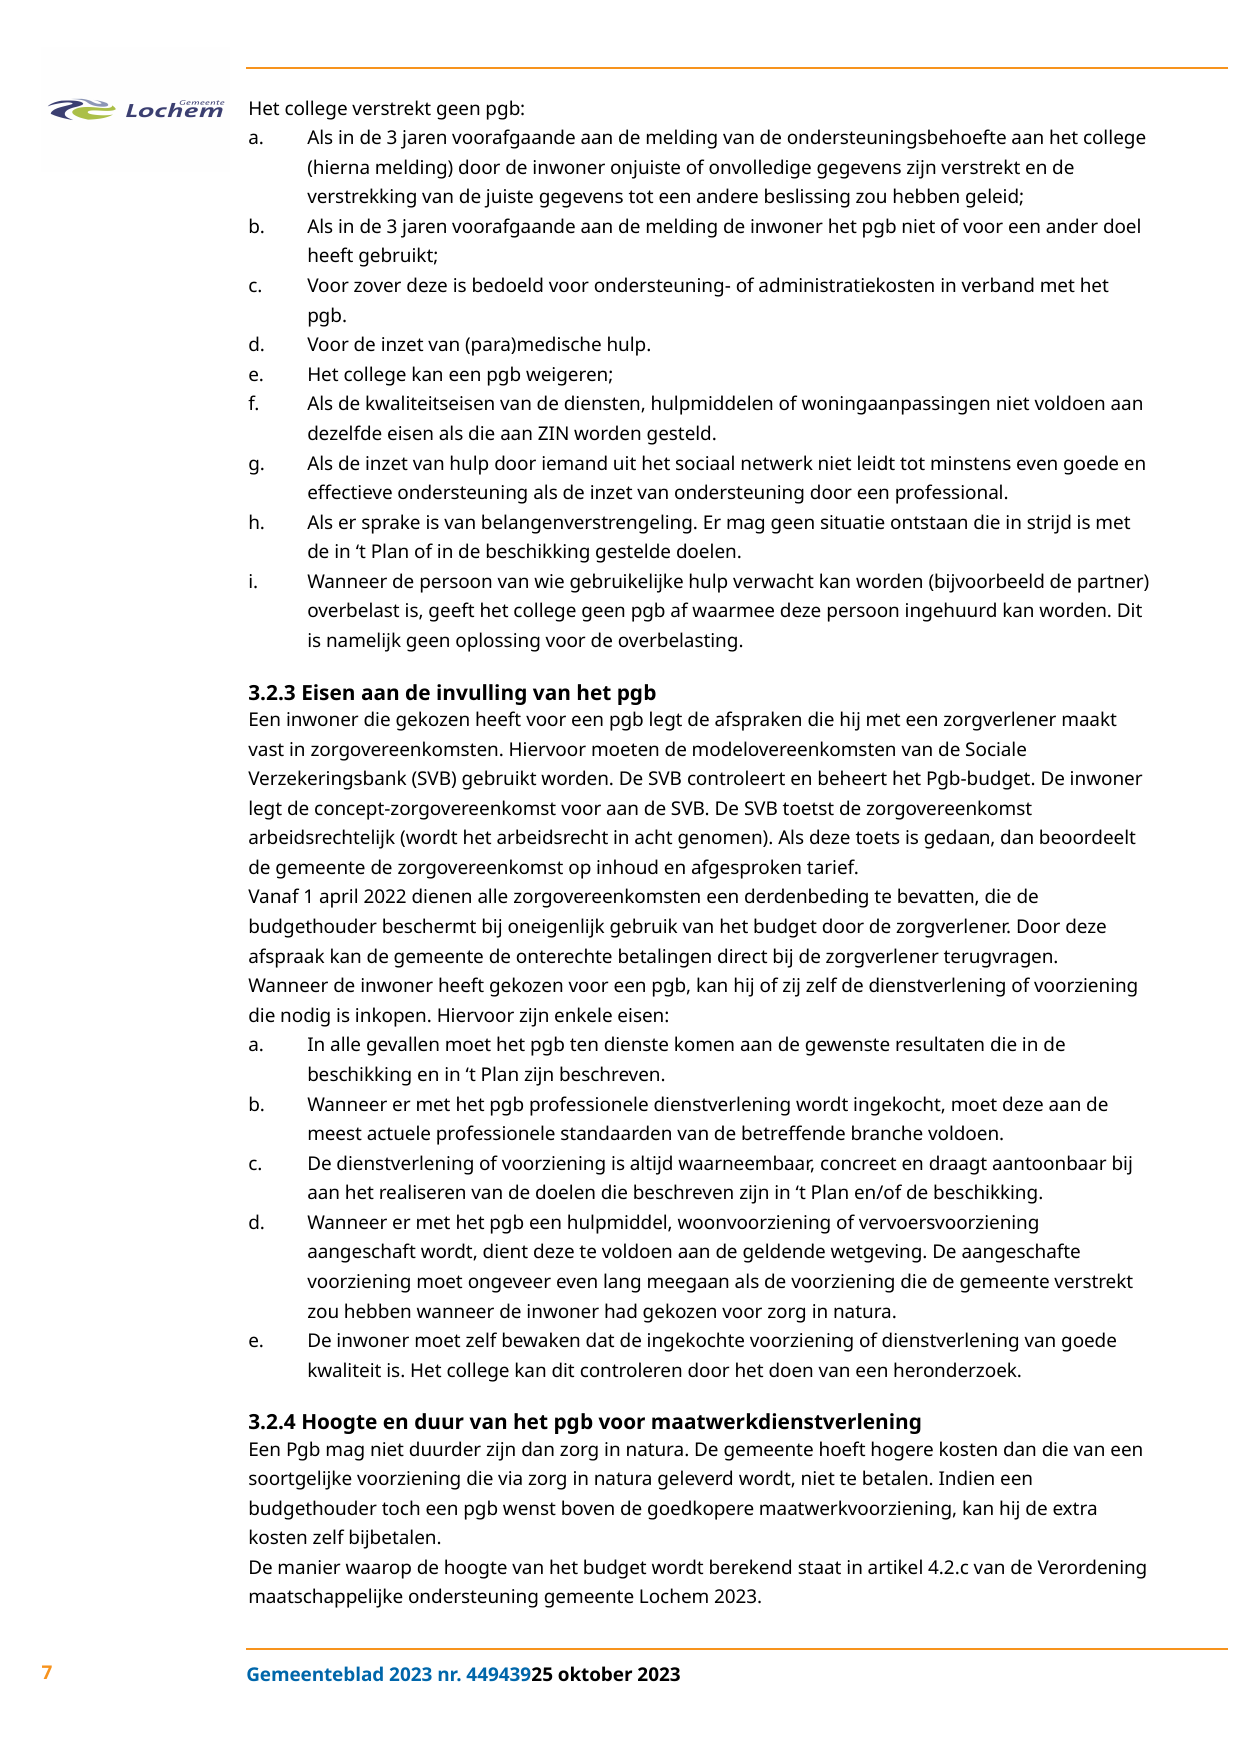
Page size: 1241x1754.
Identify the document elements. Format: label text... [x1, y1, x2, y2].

list Voor de inzet van (para)medische hulp. [248, 331, 1152, 357]
list Als in de 3 jaren voorafgaande aan de melding de inwoner het pgb niet of voor een ander doel heeft gebruikt; [248, 213, 1152, 268]
list Wanneer er met het pgb professionele dienstverlening wordt ingekocht, moet deze aan de meest actuele professionele standaarden van de betreffende branche voldoen. [248, 1091, 1152, 1146]
text 3.2.4 Hoogte en duur van het pgb voor maatwerkdienstverlening [248, 1407, 1152, 1436]
text Wanneer de inwoner heeft gekozen voor een pgb, kan hij of zij zelf de dienstverlening of voorziening die nodig is inkopen. Hiervoor zijn enkele eisen: [248, 972, 1152, 1028]
list In alle gevallen moet het pgb ten dienste komen aan de gewenste resultaten die in de beschikking en in ‘t Plan zijn beschreven. [248, 1032, 1152, 1087]
list Als er sprake is van belangenverstrengeling. Er mag geen situatie ontstaan die in strijd is met de in ‘t Plan of in de beschikking gestelde doelen. [248, 509, 1152, 564]
list Wanneer de persoon van wie gebruikelijke hulp verwacht kan worden (bijvoorbeeld de partner) overbelast is, geeft het college geen pgb af waarmee deze persoon ingehuurd kan worden. Dit is namelijk geen oplossing voor de overbelasting. [248, 568, 1152, 653]
text Het college verstrekt geen pgb: [248, 95, 1152, 121]
list De dienstverlening of voorziening is altijd waarneembaar, concreet en draagt aantoonbaar bij aan het realiseren van de doelen die beschreven zijn in ‘t Plan en/of de beschikking. [248, 1150, 1152, 1205]
list Als de inzet van hulp door iemand uit het sociaal netwerk niet leidt tot minstens even goede en effectieve ondersteuning als de inzet van ondersteuning door een professional. [248, 450, 1152, 505]
list Het college kan een pgb weigeren; [248, 361, 1152, 387]
list Voor zover deze is bedoeld voor ondersteuning- of administratiekosten in verband met het pgb. [248, 272, 1152, 328]
list Als in de 3 jaren voorafgaande aan de melding van de ondersteuningsbehoefte aan het college (hierna melding) door de inwoner onjuiste of onvolledige gegevens zijn verstrekt en de verstrekking van de juiste gegevens tot een andere beslissing zou hebben geleid; [248, 124, 1152, 209]
list De inwoner moet zelf bewaken dat de ingekochte voorziening of dienstverlening van goede kwaliteit is. Het college kan dit controleren door het doen van een heronderzoek. [248, 1327, 1152, 1383]
list Wanneer er met het pgb een hulpmiddel, woonvoorziening of vervoersvoorziening aangeschaft wordt, dient deze te voldoen aan de geldende wetgeving. De aangeschafte voorziening moet ongeveer even lang meegaan als de voorziening die de gemeente verstrekt zou hebben wanneer de inwoner had gekozen voor zorg in natura. [248, 1209, 1152, 1323]
picture [41, 47, 231, 172]
text Een inwoner die gekozen heeft voor een pgb legt de afspraken die hij met een zorgverlener maakt vast in zorgovereenkomsten. Hiervoor moeten de modelovereenkomsten van de Sociale Verzekeringsbank (SVB) gebruikt worden. De SVB controleert en beheert het Pgb-budget. De inwoner legt de concept-zorgovereenkomst voor aan de SVB. De SVB toetst de zorgovereenkomst arbeidsrechtelijk (wordt het arbeidsrecht in acht genomen). Als deze toets is gedaan, dan beoordeelt de gemeente de zorgovereenkomst op inhoud en afgesproken tarief. [248, 706, 1152, 880]
text De manier waarop de hoogte van het budget wordt berekend staat in artikel 4.2.c van de Verordening maatschappelijke ondersteuning gemeente Lochem 2023. [248, 1554, 1152, 1609]
text Een Pgb mag niet duurder zijn dan zorg in natura. De gemeente hoeft hogere kosten dan die van een soortgelijke voorziening die via zorg in natura geleverd wordt, niet te betalen. Indien een budgethouder toch een pgb wenst boven de goedkopere maatwerkvoorziening, kan hij de extra kosten zelf bijbetalen. [248, 1436, 1152, 1550]
text 3.2.3 Eisen aan de invulling van het pgb [248, 678, 1152, 706]
list Als de kwaliteitseisen van de diensten, hulpmiddelen of woningaanpassingen niet voldoen aan dezelfde eisen als die aan ZIN worden gesteld. [248, 391, 1152, 446]
text Vanaf 1 april 2022 dienen alle zorgovereenkomsten een derdenbeding te bevatten, die de budgethouder beschermt bij oneigenlijk gebruik van het budget door de zorgverlener. Door deze afspraak kan de gemeente de onterechte betalingen direct bij de zorgverlener terugvragen. [248, 884, 1152, 968]
